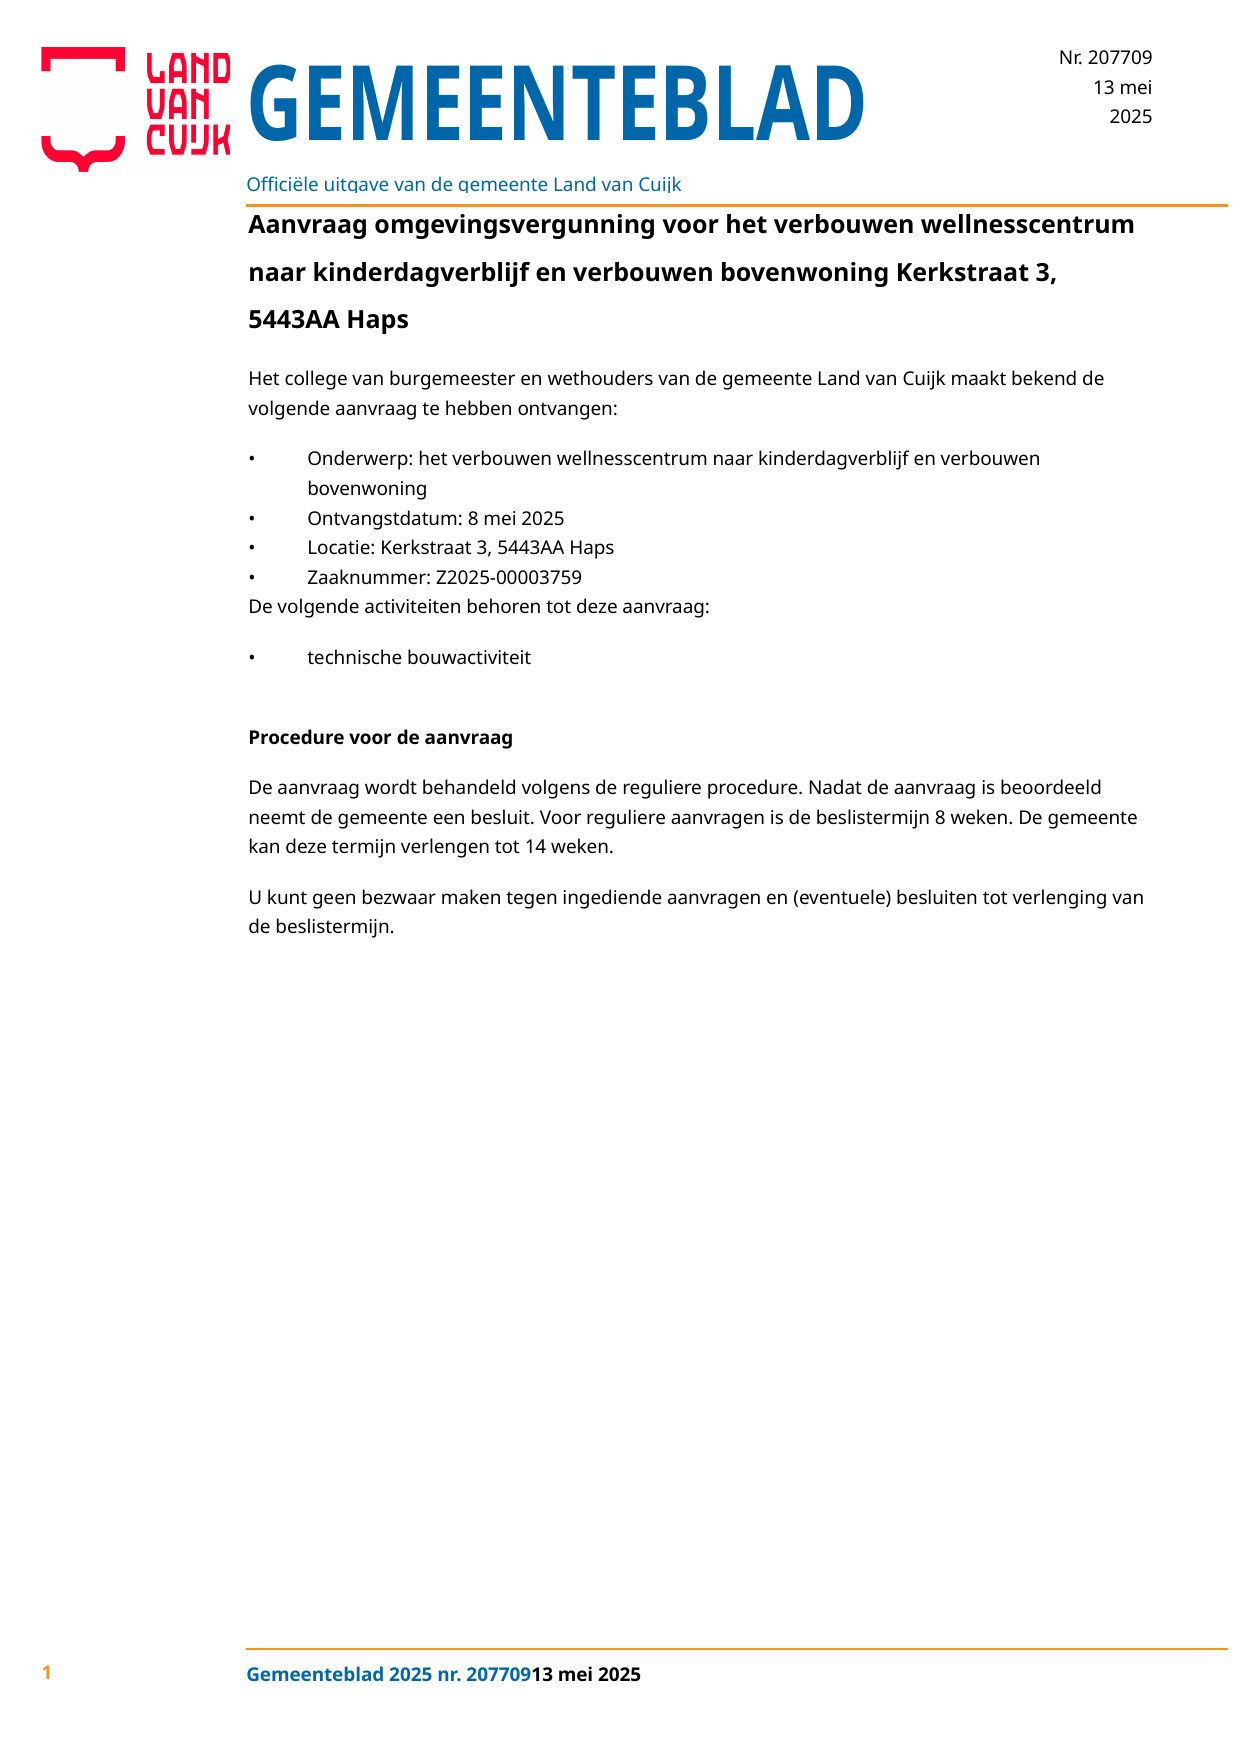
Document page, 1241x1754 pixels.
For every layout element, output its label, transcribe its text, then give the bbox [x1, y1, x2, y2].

text De volgende activiteiten behoren tot deze aanvraag: [248, 593, 1152, 619]
list Locatie: Kerkstraat 3, 5443AA Haps [248, 534, 1152, 560]
text De aanvraag wordt behandeld volgens de reguliere procedure. Nadat de aanvraag is beoordeeld neemt de gemeente een besluit. Voor reguliere aanvragen is de beslistermijn 8 weken. De gemeente kan deze termijn verlengen tot 14 weken. [248, 774, 1152, 859]
text U kunt geen bezwaar maken tegen ingediende aanvragen en (eventuele) besluiten tot verlenging van de beslistermijn. [248, 884, 1152, 939]
picture [41, 47, 231, 172]
list Onderwerp: het verbouwen wellnesscentrum naar kinderdagverblijf en verbouwen bovenwoning [248, 446, 1152, 501]
list technische bouwactiviteit [248, 644, 1152, 669]
text Aanvraag omgevingsvergunning voor het verbouwen wellnesscentrum naar kinderdagverblijf en verbouwen bovenwoning Kerkstraat 3, 5443AA Haps [248, 207, 1152, 336]
text Procedure voor de aanvraag [248, 724, 1152, 749]
list Ontvangstdatum: 8 mei 2025 [248, 505, 1152, 530]
list Zaaknummer: Z2025-00003759 [248, 564, 1152, 589]
text Het college van burgemeester en wethouders van de gemeente Land van Cuijk maakt bekend de volgende aanvraag te hebben ontvangen: [248, 366, 1152, 421]
